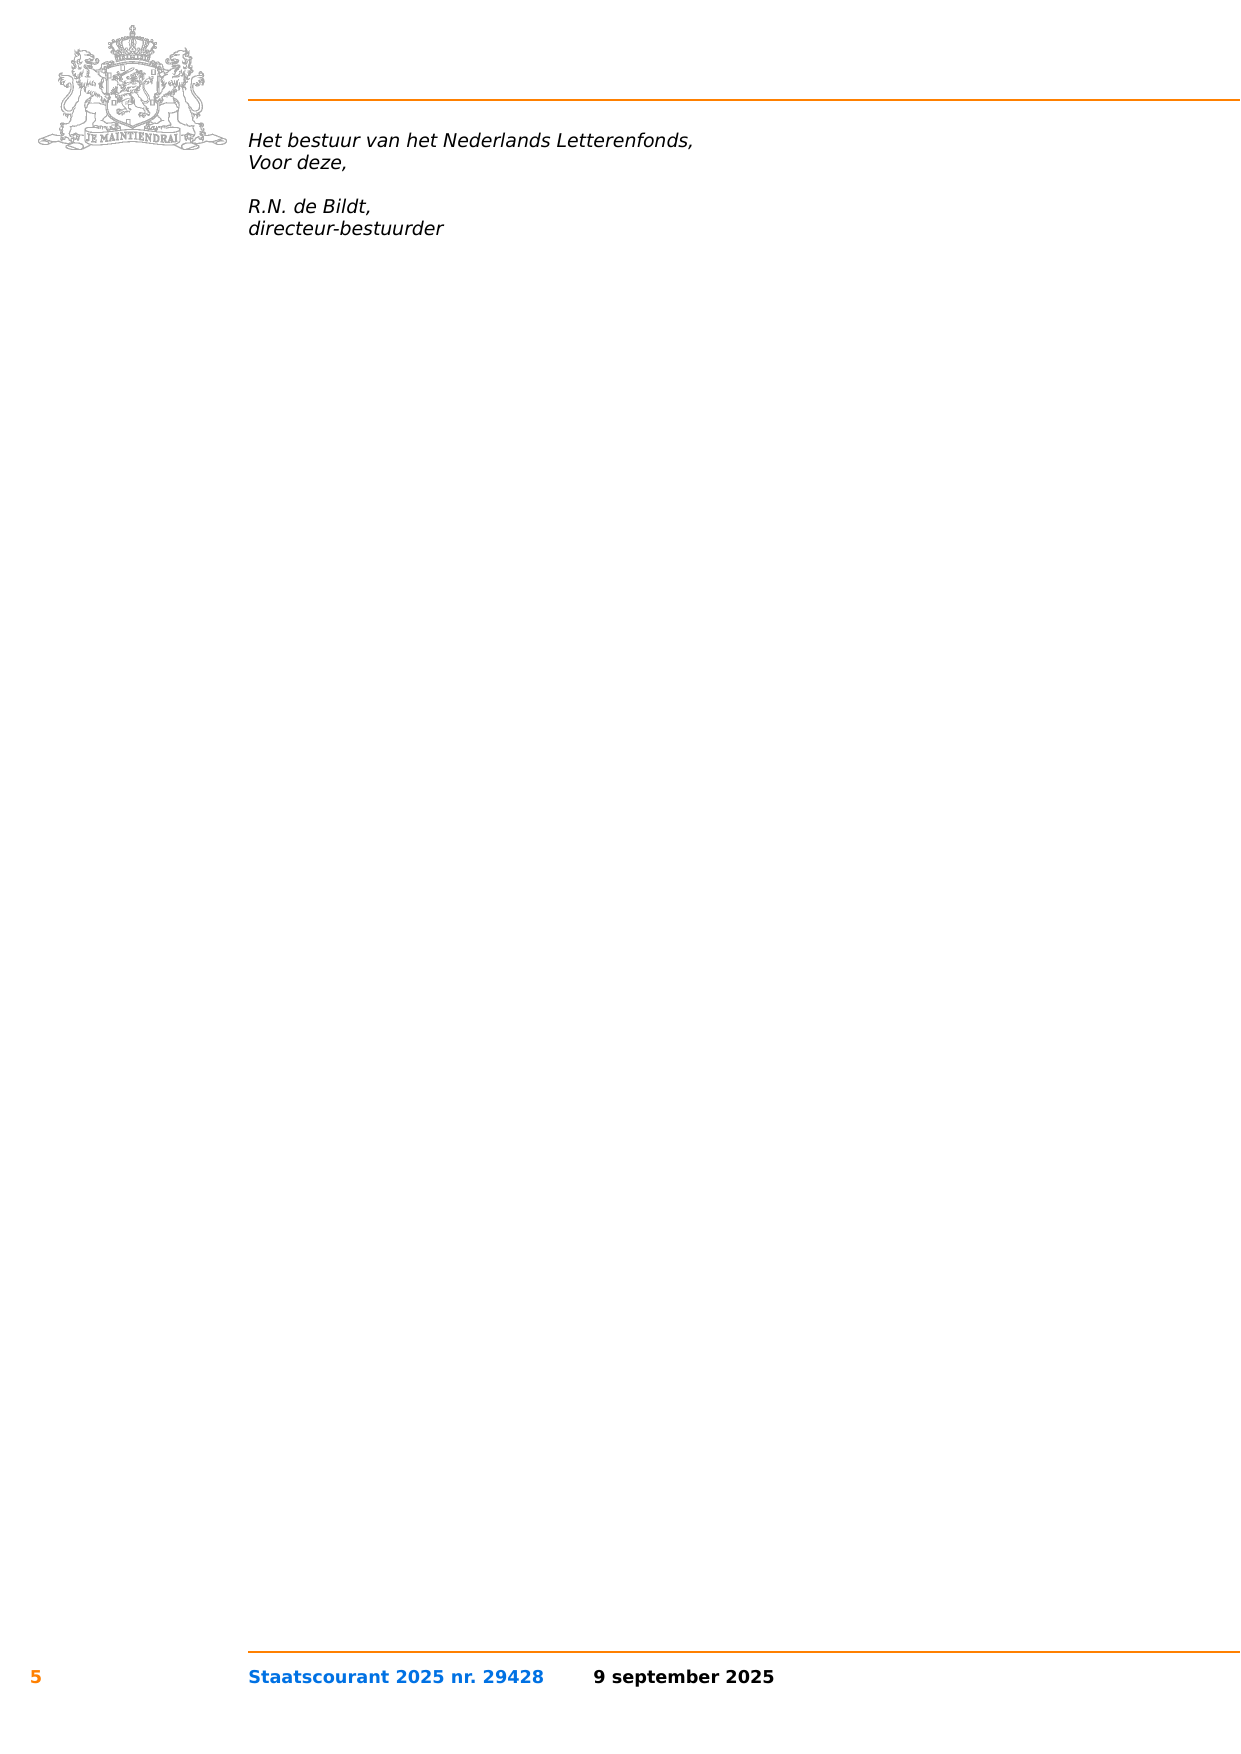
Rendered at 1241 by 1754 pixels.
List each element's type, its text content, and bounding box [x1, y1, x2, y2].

picture [38, 25, 227, 150]
text Het bestuur van het Nederlands Letterenfonds, Voor deze, R.N. de Bildt, directeur-bestuurder [248, 130, 1163, 240]
